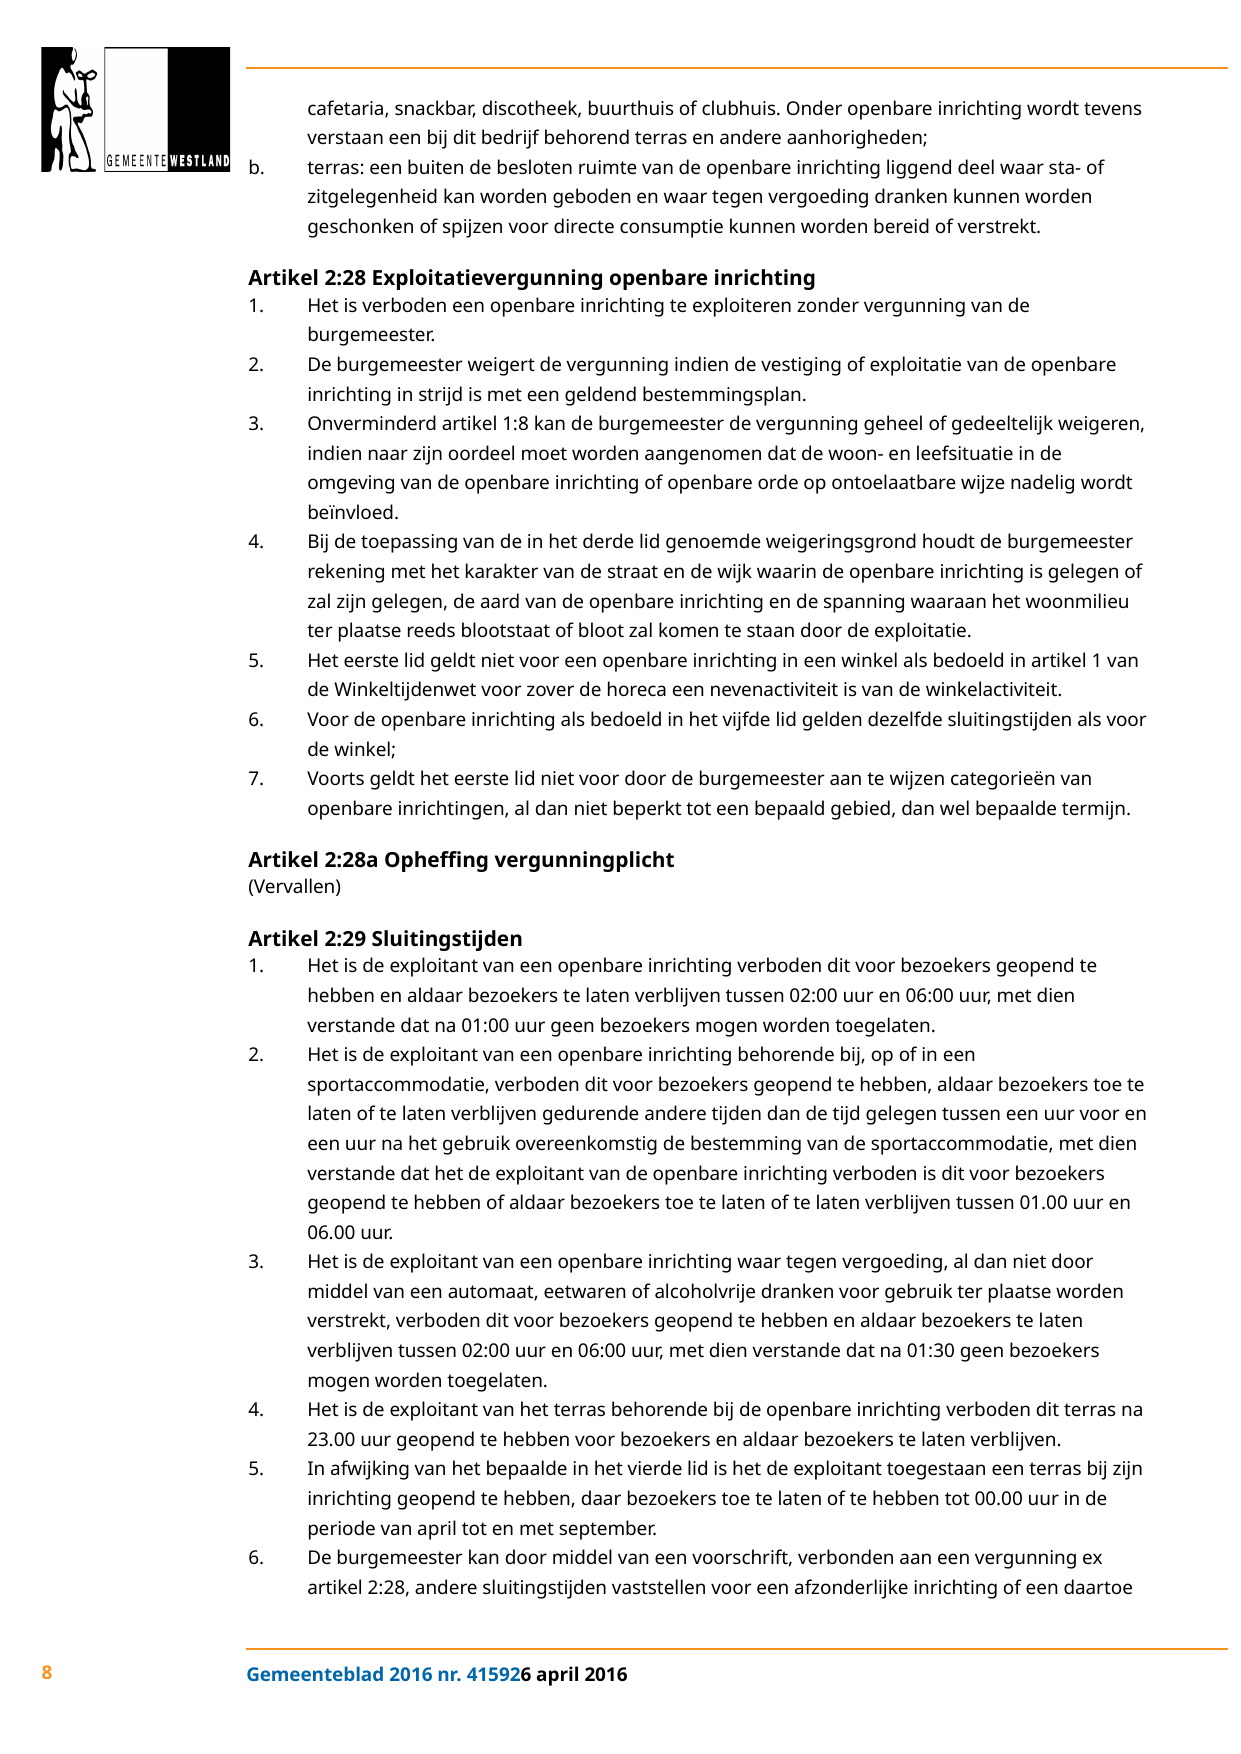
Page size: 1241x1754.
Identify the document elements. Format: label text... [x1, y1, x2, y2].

list In afwijking van het bepaalde in het vierde lid is het de exploitant toegestaan een terras bij zijn inrichting geopend te hebben, daar bezoekers toe te laten of te hebben tot 00.00 uur in de periode van april tot en met september. [248, 1456, 1152, 1540]
text Artikel 2:28 Exploitatievergunning openbare inrichting [248, 263, 1152, 292]
list cafetaria, snackbar, discotheek, buurthuis of clubhuis. Onder openbare inrichting wordt tevens verstaan een bij dit bedrijf behorend terras en andere aanhorigheden; [248, 95, 1152, 150]
list Het is de exploitant van het terras behorende bij de openbare inrichting verboden dit terras na 23.00 uur geopend te hebben voor bezoekers en aldaar bezoekers te laten verblijven. [248, 1396, 1152, 1452]
picture [41, 47, 231, 172]
list Het is de exploitant van een openbare inrichting behorende bij, op of in een sportaccommodatie, verboden dit voor bezoekers geopend te hebben, aldaar bezoekers toe te laten of te laten verblijven gedurende andere tijden dan de tijd gelegen tussen een uur voor en een uur na het gebruik overeenkomstig de bestemming van de sportaccommodatie, met dien verstande dat het de exploitant van de openbare inrichting verboden is dit voor bezoekers geopend te hebben of aldaar bezoekers toe te laten of te laten verblijven tussen 01.00 uur en 06.00 uur. [248, 1041, 1152, 1244]
text Artikel 2:28a Opheffing vergunningplicht [248, 845, 1152, 874]
text Artikel 2:29 Sluitingstijden [248, 924, 1152, 953]
list Bij de toepassing van de in het derde lid genoemde weigeringsgrond houdt de burgemeester rekening met het karakter van de straat en de wijk waarin de openbare inrichting is gelegen of zal zijn gelegen, de aard van de openbare inrichting en de spanning waaraan het woonmilieu ter plaatse reeds blootstaat of bloot zal komen te staan door de exploitatie. [248, 529, 1152, 643]
list Onverminderd artikel 1:8 kan de burgemeester de vergunning geheel of gedeeltelijk weigeren, indien naar zijn oordeel moet worden aangenomen dat de woon- en leefsituatie in de omgeving van de openbare inrichting of openbare orde op ontoelaatbare wijze nadelig wordt beïnvloed. [248, 410, 1152, 525]
list Het is verboden een openbare inrichting te exploiteren zonder vergunning van de burgemeester. [248, 292, 1152, 347]
list terras: een buiten de besloten ruimte van de openbare inrichting liggend deel waar sta- of zitgelegenheid kan worden geboden en waar tegen vergoeding dranken kunnen worden geschonken of spijzen voor directe consumptie kunnen worden bereid of verstrekt. [248, 154, 1152, 239]
text (Vervallen) [248, 874, 1152, 899]
list Het eerste lid geldt niet voor een openbare inrichting in een winkel als bedoeld in artikel 1 van de Winkeltijdenwet voor zover de horeca een nevenactiviteit is van de winkelactiviteit. [248, 647, 1152, 702]
list Het is de exploitant van een openbare inrichting waar tegen vergoeding, al dan niet door middel van een automaat, eetwaren of alcoholvrije dranken voor gebruik ter plaatse worden verstrekt, verboden dit voor bezoekers geopend te hebben en aldaar bezoekers te laten verblijven tussen 02:00 uur en 06:00 uur, met dien verstande dat na 01:30 geen bezoekers mogen worden toegelaten. [248, 1248, 1152, 1392]
list Voor de openbare inrichting als bedoeld in het vijfde lid gelden dezelfde sluitingstijden als voor de winkel; [248, 706, 1152, 761]
list De burgemeester kan door middel van een voorschrift, verbonden aan een vergunning ex artikel 2:28, andere sluitingstijden vaststellen voor een afzonderlijke inrichting of een daartoe [248, 1544, 1152, 1599]
list Voorts geldt het eerste lid niet voor door de burgemeester aan te wijzen categorieën van openbare inrichtingen, al dan niet beperkt tot een bepaald gebied, dan wel bepaalde termijn. [248, 765, 1152, 821]
list Het is de exploitant van een openbare inrichting verboden dit voor bezoekers geopend te hebben en aldaar bezoekers te laten verblijven tussen 02:00 uur en 06:00 uur, met dien verstande dat na 01:00 uur geen bezoekers mogen worden toegelaten. [248, 953, 1152, 1037]
list De burgemeester weigert de vergunning indien de vestiging of exploitatie van de openbare inrichting in strijd is met een geldend bestemmingsplan. [248, 351, 1152, 406]
